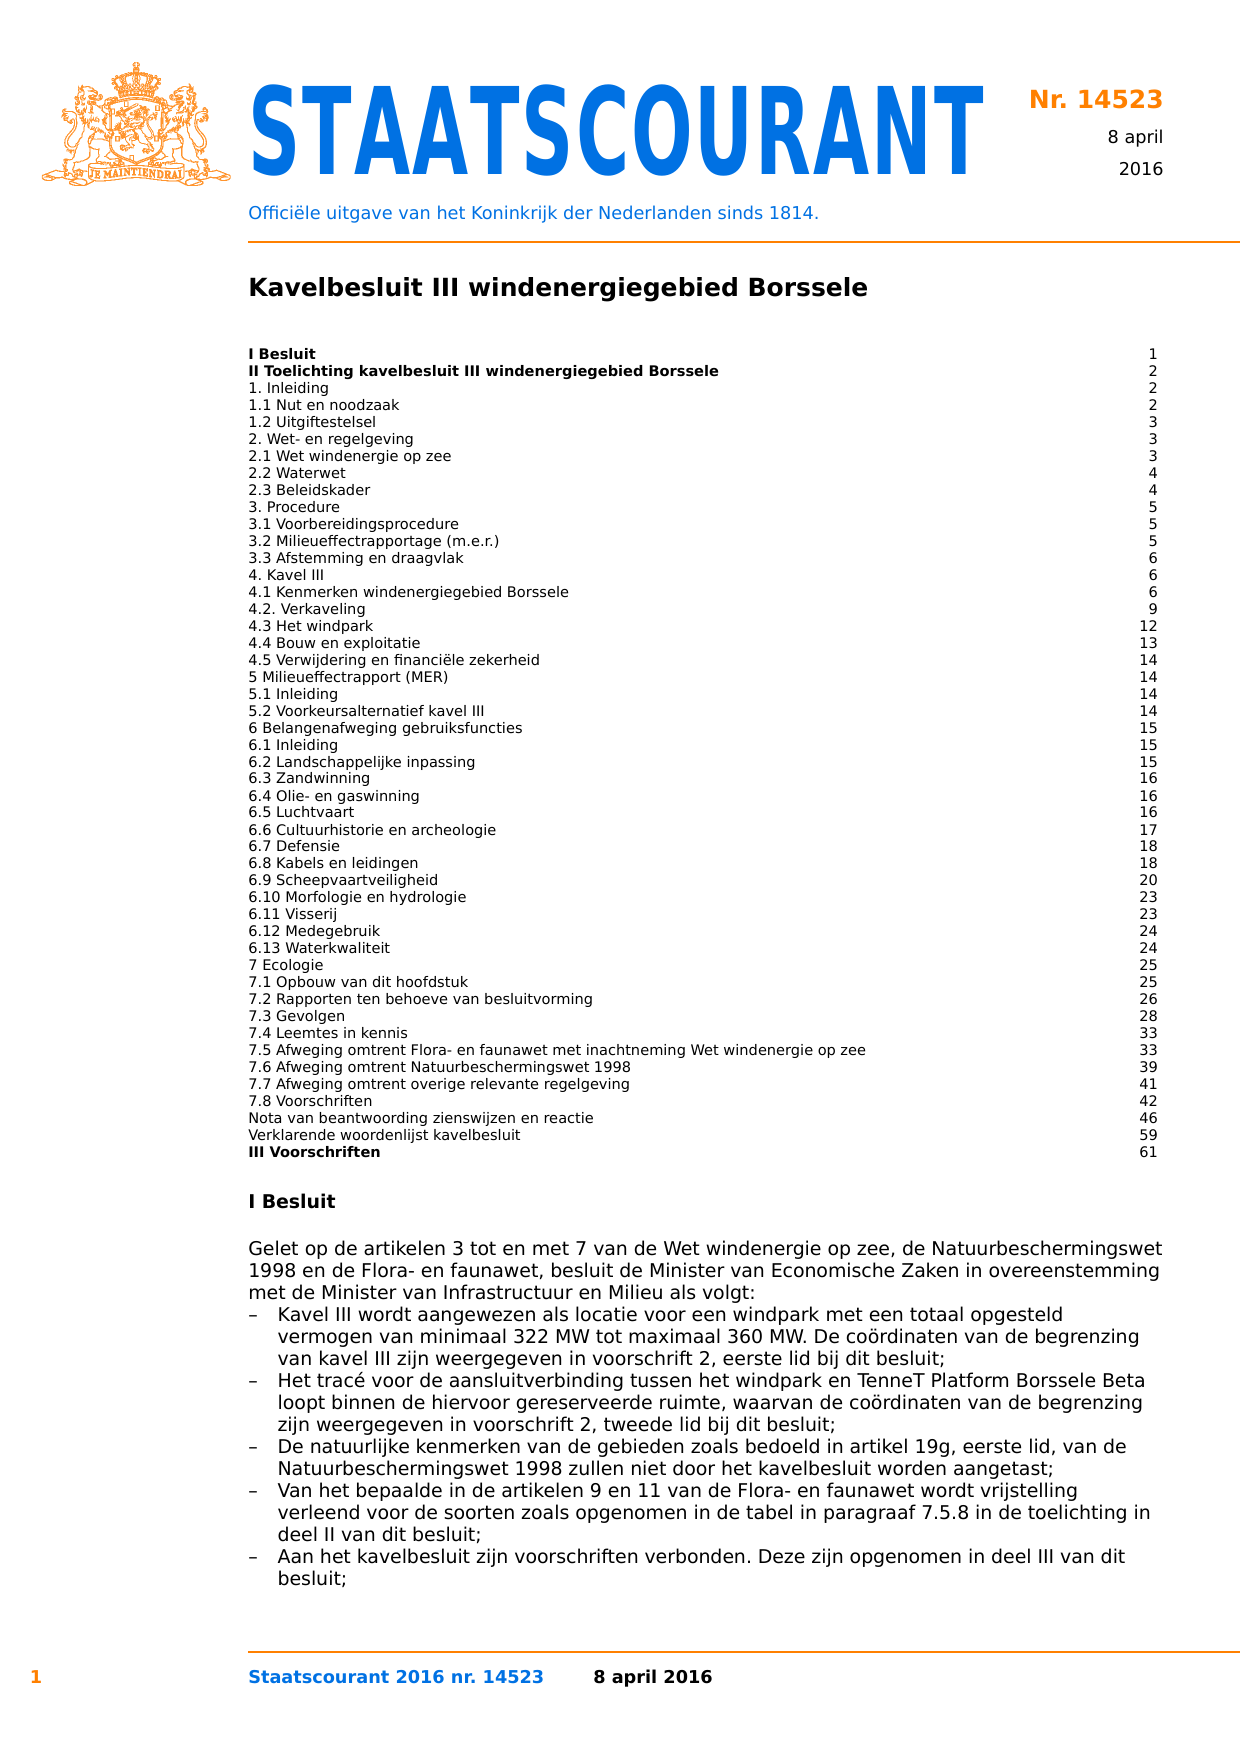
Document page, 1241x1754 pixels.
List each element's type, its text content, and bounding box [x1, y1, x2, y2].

table_cell 15 [1032, 720, 1163, 736]
table_cell 7.3 Gevolgen [248, 1008, 1032, 1025]
table_cell 2 [1032, 380, 1163, 397]
table_cell 25 [1032, 974, 1163, 991]
text – Kavel III wordt aangewezen als locatie voor een windpark met een totaal opgesteld vermogen van minimaal 322 MW tot maximaal 360 MW. De coördinaten van de begrenzing van kavel III zijn weergegeven in voorschrift 2, eerste lid bij dit besluit; [248, 1304, 1163, 1370]
table_cell II Toelichting kavelbesluit III windenergiegebied Borssele [248, 363, 1032, 380]
table_cell 23 [1032, 889, 1163, 906]
table_cell 6.4 Olie- en gaswinning [248, 788, 1032, 804]
table_cell 5 Milieueffectrapport (MER) [248, 669, 1032, 686]
table_cell 42 [1032, 1093, 1163, 1110]
table_cell 6.8 Kabels en leidingen [248, 855, 1032, 872]
table_cell 46 [1032, 1110, 1163, 1127]
table_cell 7.6 Afweging omtrent Natuurbeschermingswet 1998 [248, 1059, 1032, 1076]
table_cell 33 [1032, 1042, 1163, 1059]
table_cell 2.3 Beleidskader [248, 482, 1032, 499]
table_cell 7.5 Afweging omtrent Flora- en faunawet met inachtneming Wet windenergie op zee [248, 1042, 1032, 1059]
table_cell 4 [1032, 482, 1163, 499]
table_cell 2. Wet- en regelgeving [248, 431, 1032, 448]
table_cell 16 [1032, 788, 1163, 804]
table_cell 24 [1032, 923, 1163, 940]
table_cell 3. Procedure [248, 499, 1032, 516]
table_cell 3 [1032, 431, 1163, 448]
subtitle I Besluit [248, 1191, 1163, 1213]
table_cell 2016 [998, 153, 1240, 203]
table_cell 2 [1032, 363, 1163, 380]
table_cell 12 [1032, 618, 1163, 634]
table_cell 6 [1032, 567, 1163, 584]
table_cell 3 [1032, 448, 1163, 465]
subtitle Kavelbesluit III windenergiegebied Borssele [248, 273, 1163, 302]
table_cell 5.2 Voorkeursalternatief kavel III [248, 703, 1032, 719]
table_header [25, 62, 248, 241]
table_cell 17 [1032, 821, 1163, 838]
table_cell 7 Ecologie [248, 957, 1032, 974]
table_cell 16 [1032, 770, 1163, 787]
table_cell 7.4 Leemtes in kennis [248, 1025, 1032, 1042]
table_cell 6.10 Morfologie en hydrologie [248, 889, 1032, 906]
table_cell Nota van beantwoording zienswijzen en reactie [248, 1110, 1032, 1127]
table_cell 7.2 Rapporten ten behoeve van besluitvorming [248, 991, 1032, 1008]
table_cell 24 [1032, 940, 1163, 957]
table_cell 3 [1032, 414, 1163, 431]
text Gelet op de artikelen 3 tot en met 7 van de Wet windenergie op zee, de Natuurbeschermingswet 1998 en de Flora- en faunawet, besluit de Minister van Economische Zaken in overeenstemming met de Minister van Infrastructuur en Milieu als volgt: [248, 1238, 1163, 1304]
table_cell 2.2 Waterwet [248, 465, 1032, 482]
table_cell 61 [1032, 1144, 1163, 1161]
table_cell III Voorschriften [248, 1144, 1032, 1161]
table_cell 3.1 Voorbereidingsprocedure [248, 516, 1032, 533]
picture [41, 62, 231, 186]
table_cell 6.6 Cultuurhistorie en archeologie [248, 821, 1032, 838]
text – Het tracé voor de aansluitverbinding tussen het windpark en TenneT Platform Borssele Beta loopt binnen de hiervoor gereserveerde ruimte, waarvan de coördinaten van de begrenzing zijn weergegeven in voorschrift 2, tweede lid bij dit besluit; [248, 1370, 1163, 1436]
table_header I Besluit [248, 346, 1032, 363]
table_cell 6.7 Defensie [248, 838, 1032, 855]
table_header STAATSCOURANT [248, 62, 998, 203]
table_cell 6 [1032, 550, 1163, 567]
table_cell 20 [1032, 872, 1163, 889]
table_cell 3.2 Milieueffectrapportage (m.e.r.) [248, 533, 1032, 550]
table_cell 15 [1032, 736, 1163, 753]
table_cell 4 [1032, 465, 1163, 482]
table_header Nr. 14523 [998, 62, 1240, 121]
table_cell 6.12 Medegebruik [248, 923, 1032, 940]
table_cell 59 [1032, 1127, 1163, 1144]
table_cell 5 [1032, 533, 1163, 550]
text – Aan het kavelbesluit zijn voorschriften verbonden. Deze zijn opgenomen in deel III van dit besluit; [248, 1546, 1163, 1589]
table_cell 4.3 Het windpark [248, 618, 1032, 634]
table_cell 7.1 Opbouw van dit hoofdstuk [248, 974, 1032, 991]
table_cell 6.5 Luchtvaart [248, 804, 1032, 821]
table_cell 6.1 Inleiding [248, 736, 1032, 753]
table_cell 26 [1032, 991, 1163, 1008]
table_cell 33 [1032, 1025, 1163, 1042]
table_cell 3.3 Afstemming en draagvlak [248, 550, 1032, 567]
table_cell 4. Kavel III [248, 567, 1032, 584]
table_cell 14 [1032, 686, 1163, 702]
table_cell 2 [1032, 397, 1163, 414]
table_cell 1.2 Uitgiftestelsel [248, 414, 1032, 431]
table_cell 2.1 Wet windenergie op zee [248, 448, 1032, 465]
table_cell 1. Inleiding [248, 380, 1032, 397]
table_cell 13 [1032, 635, 1163, 652]
text – Van het bepaalde in de artikelen 9 en 11 van de Flora- en faunawet wordt vrijstelling verleend voor de soorten zoals opgenomen in de tabel in paragraaf 7.5.8 in de toelichting in deel II van dit besluit; [248, 1480, 1163, 1546]
table_header 1 [1032, 346, 1163, 363]
table_cell 41 [1032, 1076, 1163, 1093]
table_cell 18 [1032, 838, 1163, 855]
table_cell 4.2. Verkaveling [248, 601, 1032, 618]
table_cell 28 [1032, 1008, 1163, 1025]
table_cell Verklarende woordenlijst kavelbesluit [248, 1127, 1032, 1144]
table_cell 18 [1032, 855, 1163, 872]
table_cell 16 [1032, 804, 1163, 821]
table_cell 14 [1032, 703, 1163, 719]
table_cell 8 april [998, 121, 1240, 153]
table_cell Officiële uitgave van het Koninkrijk der Nederlanden sinds 1814. [248, 203, 1240, 241]
table_cell 14 [1032, 652, 1163, 668]
table_cell 25 [1032, 957, 1163, 974]
table_cell 9 [1032, 601, 1163, 618]
text – De natuurlijke kenmerken van de gebieden zoals bedoeld in artikel 19g, eerste lid, van de Natuurbeschermingswet 1998 zullen niet door het kavelbesluit worden aangetast; [248, 1436, 1163, 1480]
table_cell 4.4 Bouw en exploitatie [248, 635, 1032, 652]
table_cell 6 [1032, 584, 1163, 601]
table_cell 1.1 Nut en noodzaak [248, 397, 1032, 414]
table_cell 6.3 Zandwinning [248, 770, 1032, 787]
table_cell 5.1 Inleiding [248, 686, 1032, 702]
table_cell 14 [1032, 669, 1163, 686]
table_cell 7.8 Voorschriften [248, 1093, 1032, 1110]
table_cell 6.9 Scheepvaartveiligheid [248, 872, 1032, 889]
table_cell 6.11 Visserij [248, 906, 1032, 923]
table_cell 6 Belangenafweging gebruiksfuncties [248, 720, 1032, 736]
table_cell 5 [1032, 516, 1163, 533]
table_cell 5 [1032, 499, 1163, 516]
table_cell 4.1 Kenmerken windenergiegebied Borssele [248, 584, 1032, 601]
table_cell 39 [1032, 1059, 1163, 1076]
table_cell 6.13 Waterkwaliteit [248, 940, 1032, 957]
table_cell 6.2 Landschappelijke inpassing [248, 754, 1032, 770]
table_cell 7.7 Afweging omtrent overige relevante regelgeving [248, 1076, 1032, 1093]
table_cell 23 [1032, 906, 1163, 923]
table_cell 15 [1032, 754, 1163, 770]
table_cell 4.5 Verwijdering en financiële zekerheid [248, 652, 1032, 668]
